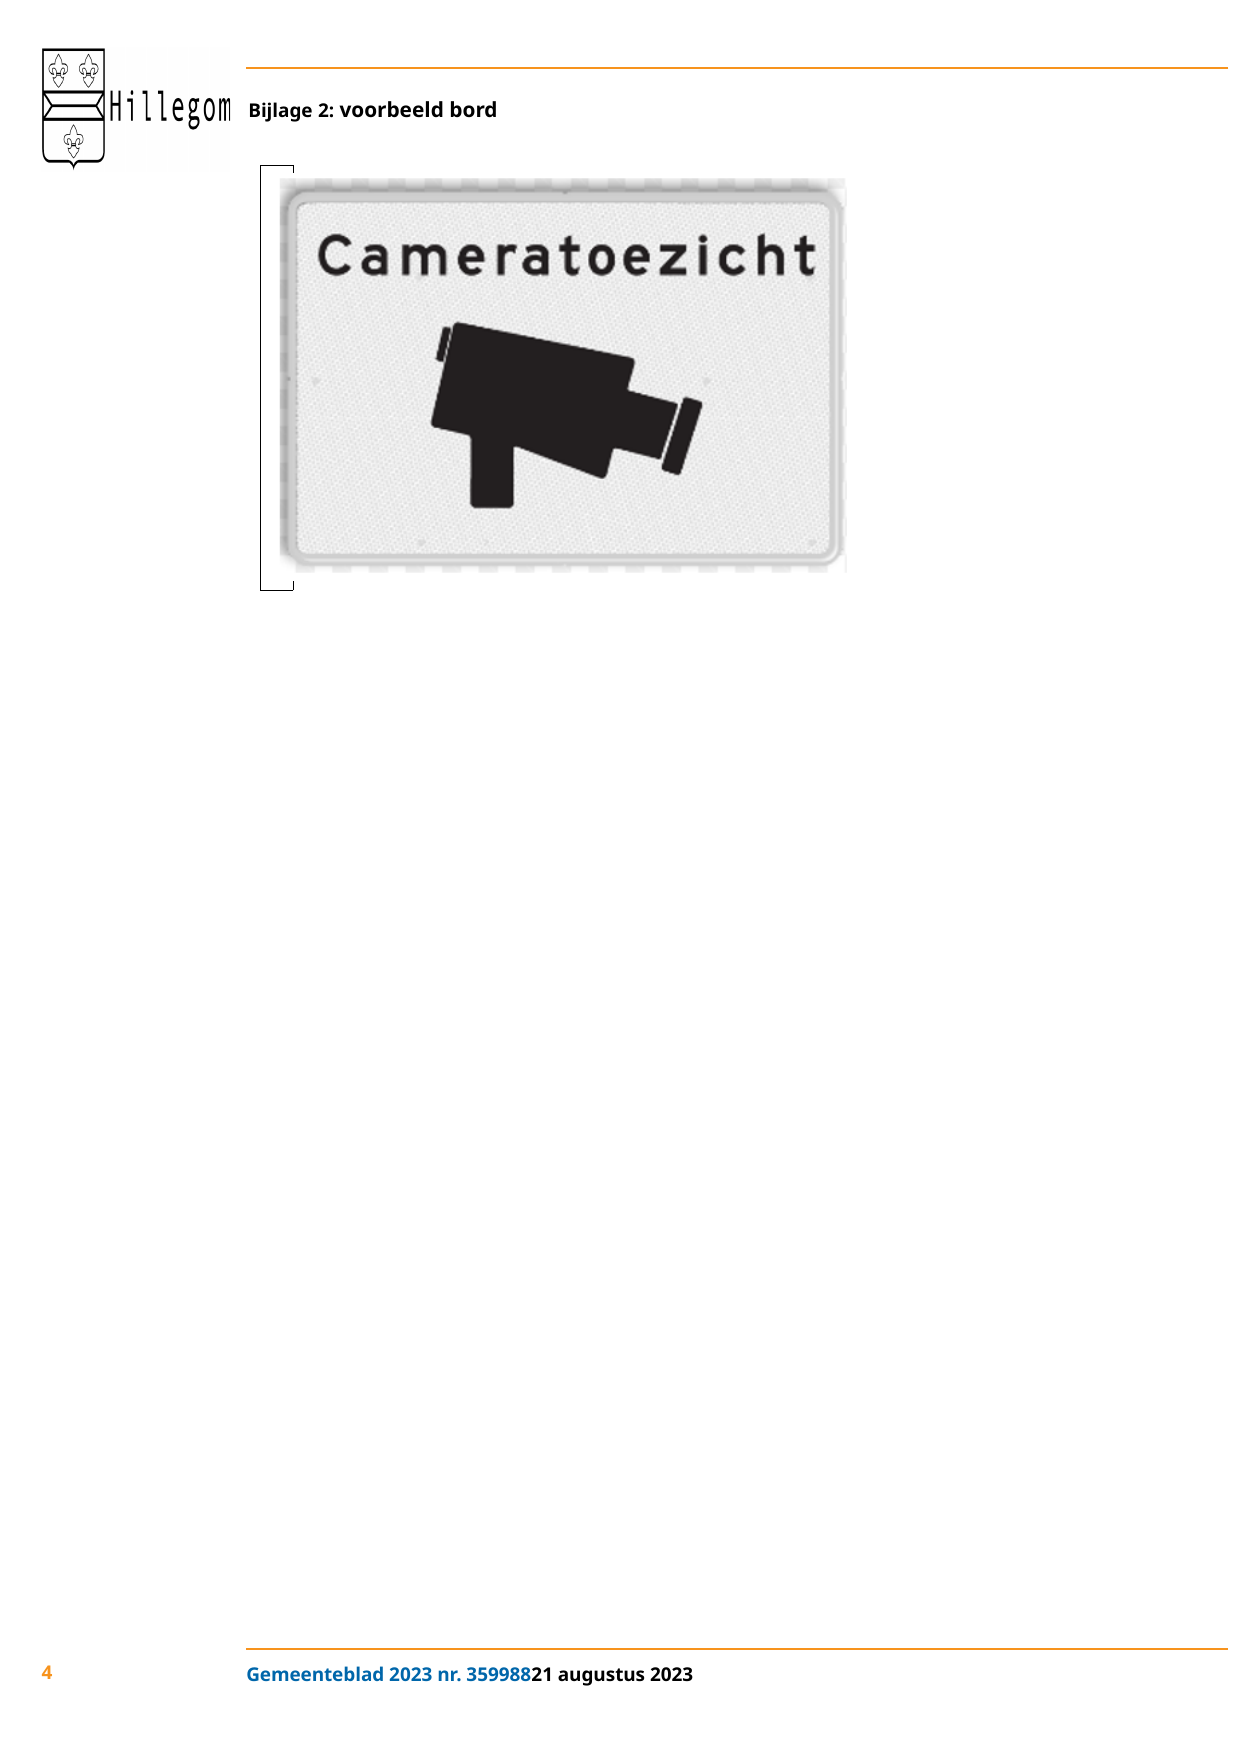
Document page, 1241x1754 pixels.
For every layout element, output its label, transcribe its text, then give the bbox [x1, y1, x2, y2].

picture [41, 47, 231, 172]
picture [268, 173, 859, 581]
text Bijlage 2: voorbeeld bord [248, 95, 1152, 123]
